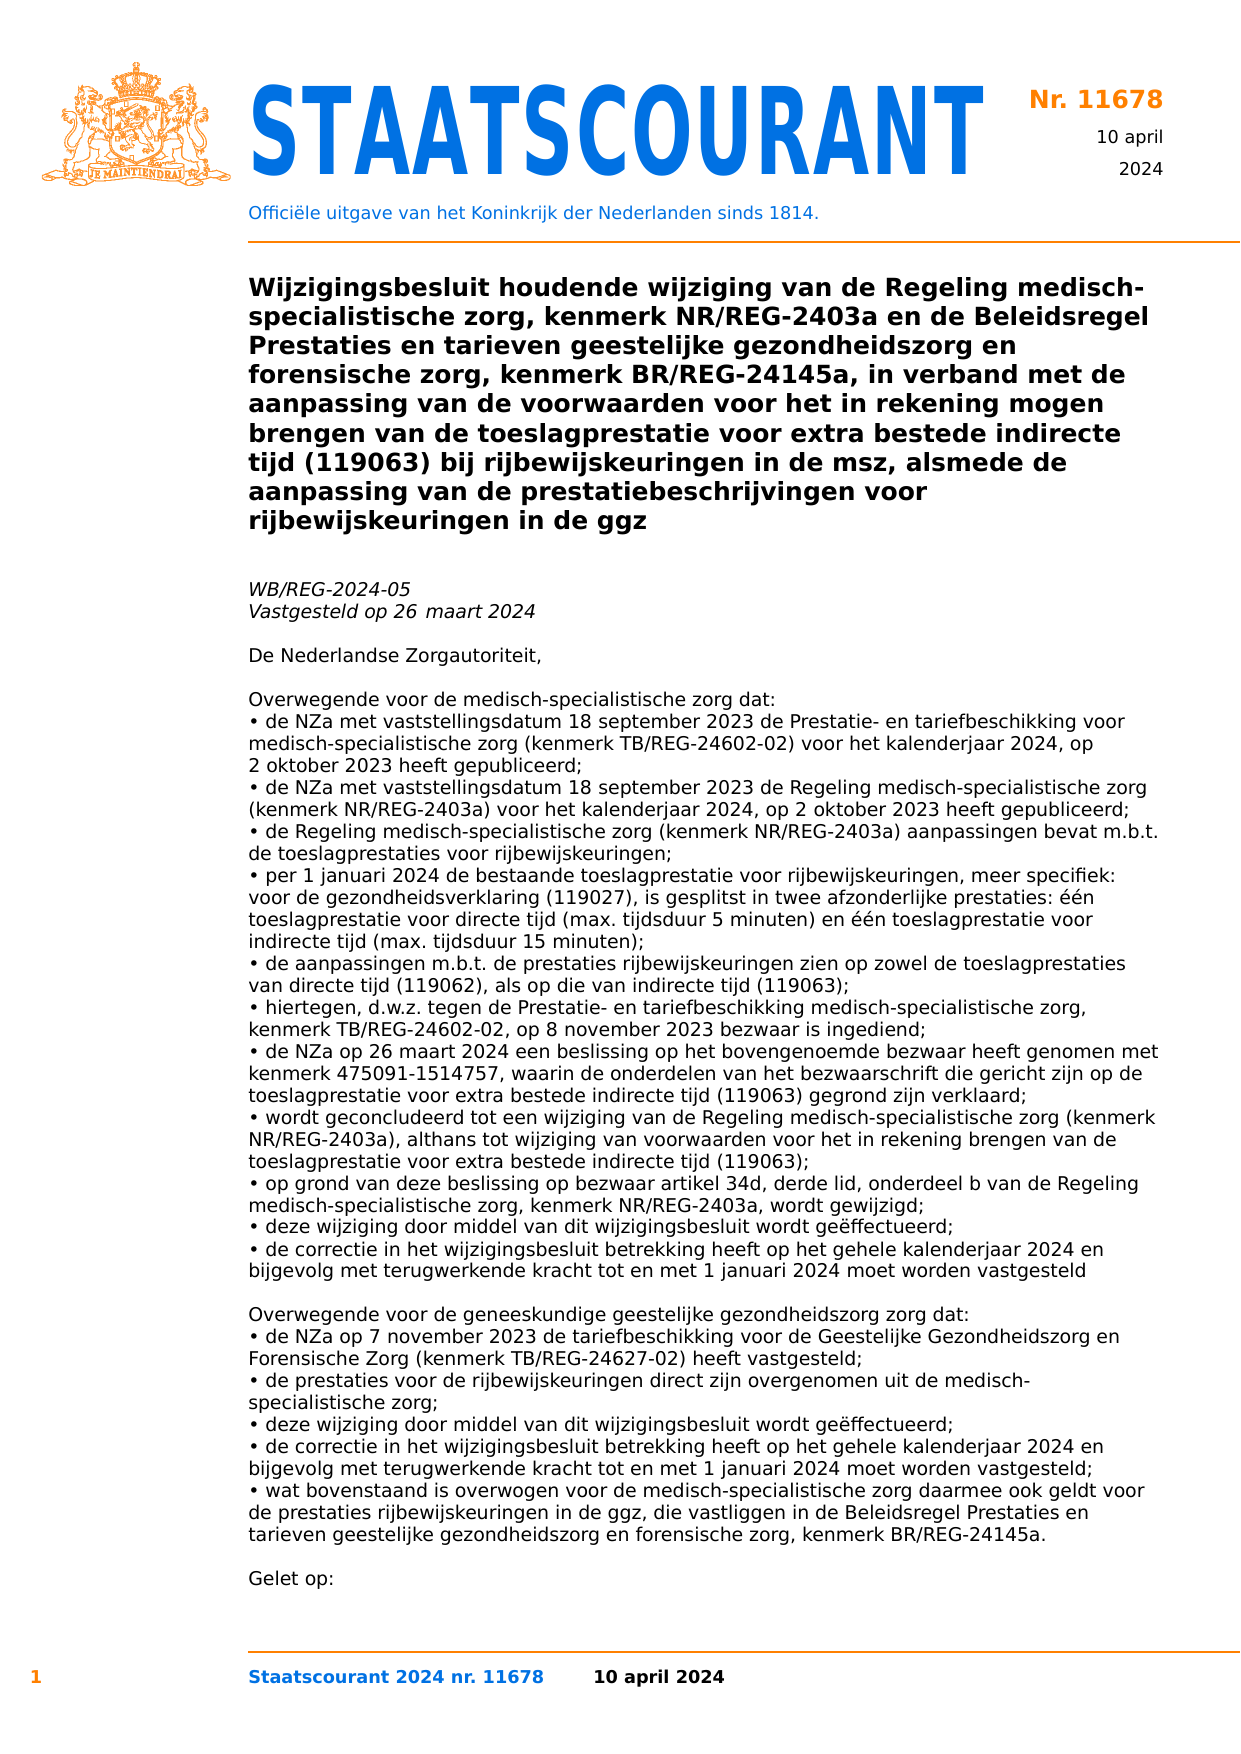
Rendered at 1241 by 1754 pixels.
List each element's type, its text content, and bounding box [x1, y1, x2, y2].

text • op grond van deze beslissing op bezwaar artikel 34d, derde lid, onderdeel b van de Regeling medisch-specialistische zorg, kenmerk NR/REG-2403a, wordt gewijzigd; [248, 1172, 1163, 1216]
text • de NZa met vaststellingsdatum 18 september 2023 de Regeling medisch-specialistische zorg (kenmerk NR/REG-2403a) voor het kalenderjaar 2024, op 2 oktober 2023 heeft gepubliceerd; [248, 777, 1163, 821]
table_header [25, 62, 248, 241]
text • hiertegen, d.w.z. tegen de Prestatie- en tariefbeschikking medisch-specialistische zorg, kenmerk TB/REG-24602-02, op 8 november 2023 bezwaar is ingediend; [248, 997, 1163, 1041]
text De Nederlandse Zorgautoriteit, [248, 645, 1163, 667]
text WB/REG-2024-05 [248, 579, 1163, 601]
text • de correctie in het wijzigingsbesluit betrekking heeft op het gehele kalenderjaar 2024 en bijgevolg met terugwerkende kracht tot en met 1 januari 2024 moet worden vastgesteld; [248, 1436, 1163, 1480]
text Gelet op: [248, 1568, 1163, 1590]
table_cell 2024 [998, 153, 1240, 203]
text • per 1 januari 2024 de bestaande toeslagprestatie voor rijbewijskeuringen, meer specifiek: voor de gezondheidsverklaring (119027), is gesplitst in twee afzonderlijke prestaties: één toeslagprestatie voor directe tijd (max. tijdsduur 5 minuten) en één toeslagprestatie voor indirecte tijd (max. tijdsduur 15 minuten); [248, 865, 1163, 953]
text • de NZa met vaststellingsdatum 18 september 2023 de Prestatie- en tariefbeschikking voor medisch-specialistische zorg (kenmerk TB/REG-24602-02) voor het kalenderjaar 2024, op 2 oktober 2023 heeft gepubliceerd; [248, 711, 1163, 777]
text Overwegende voor de medisch-specialistische zorg dat: [248, 689, 1163, 711]
text Vastgesteld op 26 maart 2024 [248, 601, 1163, 623]
table_header Nr. 11678 [998, 62, 1240, 121]
text • de correctie in het wijzigingsbesluit betrekking heeft op het gehele kalenderjaar 2024 en bijgevolg met terugwerkende kracht tot en met 1 januari 2024 moet worden vastgesteld [248, 1238, 1163, 1282]
subtitle Wijzigingsbesluit houdende wijziging van de Regeling medisch-specialistische zorg, kenmerk NR/REG-2403a en de Beleidsregel Prestaties en tarieven geestelijke gezondheidszorg en forensische zorg, kenmerk BR/REG-24145a, in verband met de aanpassing van de voorwaarden voor het in rekening mogen brengen van de toeslagprestatie voor extra bestede indirecte tijd (119063) bij rijbewijskeuringen in de msz, alsmede de aanpassing van de prestatiebeschrijvingen voor rijbewijskeuringen in de ggz [248, 273, 1163, 536]
text Overwegende voor de geneeskundige geestelijke gezondheidszorg zorg dat: [248, 1304, 1163, 1326]
text • wordt geconcludeerd tot een wijziging van de Regeling medisch-specialistische zorg (kenmerk NR/REG-2403a), althans tot wijziging van voorwaarden voor het in rekening brengen van de toeslagprestatie voor extra bestede indirecte tijd (119063); [248, 1107, 1163, 1172]
text • deze wijziging door middel van dit wijzigingsbesluit wordt geëffectueerd; [248, 1414, 1163, 1436]
table_cell 10 april [998, 121, 1240, 153]
table_header STAATSCOURANT [248, 62, 998, 203]
text • de NZa op 7 november 2023 de tariefbeschikking voor de Geestelijke Gezondheidszorg en Forensische Zorg (kenmerk TB/REG-24627-02) heeft vastgesteld; [248, 1326, 1163, 1370]
text • de aanpassingen m.b.t. de prestaties rijbewijskeuringen zien op zowel de toeslagprestaties van directe tijd (119062), als op die van indirecte tijd (119063); [248, 953, 1163, 997]
table_cell Officiële uitgave van het Koninkrijk der Nederlanden sinds 1814. [248, 203, 1240, 241]
text • wat bovenstaand is overwogen voor de medisch-specialistische zorg daarmee ook geldt voor de prestaties rijbewijskeuringen in de ggz, die vastliggen in de Beleidsregel Prestaties en tarieven geestelijke gezondheidszorg en forensische zorg, kenmerk BR/REG-24145a. [248, 1480, 1163, 1546]
text • de NZa op 26 maart 2024 een beslissing op het bovengenoemde bezwaar heeft genomen met kenmerk 475091-1514757, waarin de onderdelen van het bezwaarschrift die gericht zijn op de toeslagprestatie voor extra bestede indirecte tijd (119063) gegrond zijn verklaard; [248, 1041, 1163, 1107]
text • deze wijziging door middel van dit wijzigingsbesluit wordt geëffectueerd; [248, 1216, 1163, 1238]
text • de Regeling medisch-specialistische zorg (kenmerk NR/REG-2403a) aanpassingen bevat m.b.t. de toeslagprestaties voor rijbewijskeuringen; [248, 821, 1163, 865]
picture [41, 62, 231, 186]
text • de prestaties voor de rijbewijskeuringen direct zijn overgenomen uit de medisch-specialistische zorg; [248, 1370, 1163, 1414]
